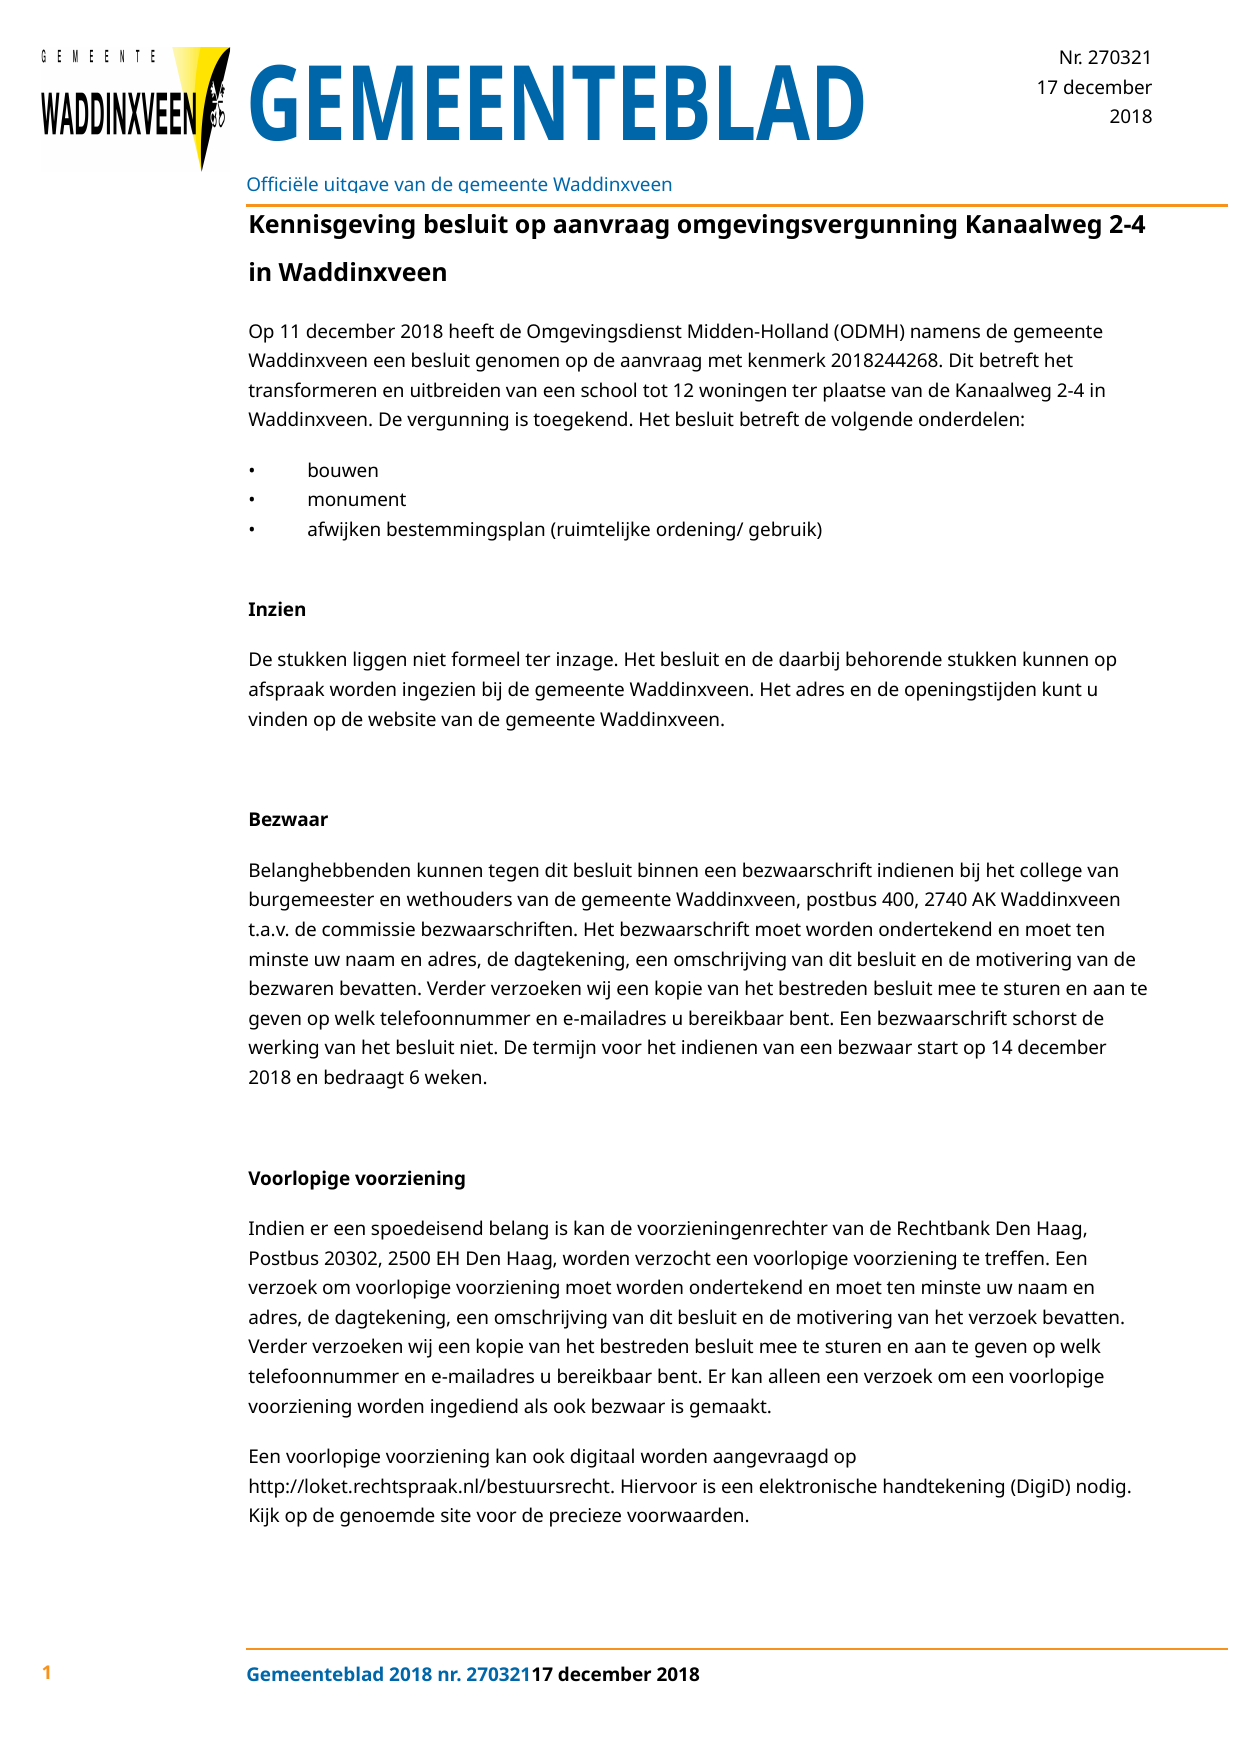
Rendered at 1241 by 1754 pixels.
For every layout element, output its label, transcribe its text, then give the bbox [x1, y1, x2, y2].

text Bezwaar [248, 807, 1152, 832]
text Een voorlopige voorziening kan ook digitaal worden aangevraagd op http://loket.rechtspraak.nl/bestuursrecht. Hiervoor is een elektronische handtekening (DigiD) nodig. Kijk op de genoemde site voor de precieze voorwaarden. [248, 1443, 1152, 1528]
text Voorlopige voorziening [248, 1165, 1152, 1191]
text Belanghebbenden kunnen tegen dit besluit binnen een bezwaarschrift indienen bij het college van burgemeester en wethouders van de gemeente Waddinxveen, postbus 400, 2740 AK Waddinxveen t.a.v. de commissie bezwaarschriften. Het bezwaarschrift moet worden ondertekend en moet ten minste uw naam en adres, de dagtekening, een omschrijving van dit besluit en de motivering van de bezwaren bevatten. Verder verzoeken wij een kopie van het bestreden besluit mee te sturen en aan te geven op welk telefoonnummer en e-mailadres u bereikbaar bent. Een bezwaarschrift schorst de werking van het besluit niet. De termijn voor het indienen van een bezwaar start op 14 december 2018 en bedraagt 6 weken. [248, 857, 1152, 1090]
list bouwen [248, 457, 1152, 483]
text De stukken liggen niet formeel ter inzage. Het besluit en de daarbij behorende stukken kunnen op afspraak worden ingezien bij de gemeente Waddinxveen. Het adres en de openingstijden kunt u vinden op de website van de gemeente Waddinxveen. [248, 647, 1152, 732]
text Op 11 december 2018 heeft de Omgevingsdienst Midden-Holland (ODMH) namens de gemeente Waddinxveen een besluit genomen op de aanvraag met kenmerk 2018244268. Dit betreft het transformeren en uitbreiden van een school tot 12 woningen ter plaatse van de Kanaalweg 2-4 in Waddinxveen. De vergunning is toegekend. Het besluit betreft de volgende onderdelen: [248, 318, 1152, 432]
list afwijken bestemmingsplan (ruimtelijke ordening/ gebruik) [248, 516, 1152, 542]
text Inzien [248, 596, 1152, 622]
list monument [248, 487, 1152, 512]
text Indien er een spoedeisend belang is kan de voorzieningenrechter van de Rechtbank Den Haag, Postbus 20302, 2500 EH Den Haag, worden verzocht een voorlopige voorziening te treffen. Een verzoek om voorlopige voorziening moet worden ondertekend en moet ten minste uw naam en adres, de dagtekening, een omschrijving van dit besluit en de motivering van het verzoek bevatten. Verder verzoeken wij een kopie van het bestreden besluit mee te sturen en aan te geven op welk telefoonnummer en e-mailadres u bereikbaar bent. Er kan alleen een verzoek om een voorlopige voorziening worden ingediend als ook bezwaar is gemaakt. [248, 1215, 1152, 1419]
picture [41, 47, 231, 172]
text Kennisgeving besluit op aanvraag omgevingsvergunning Kanaalweg 2-4 in Waddinxveen [248, 207, 1152, 288]
